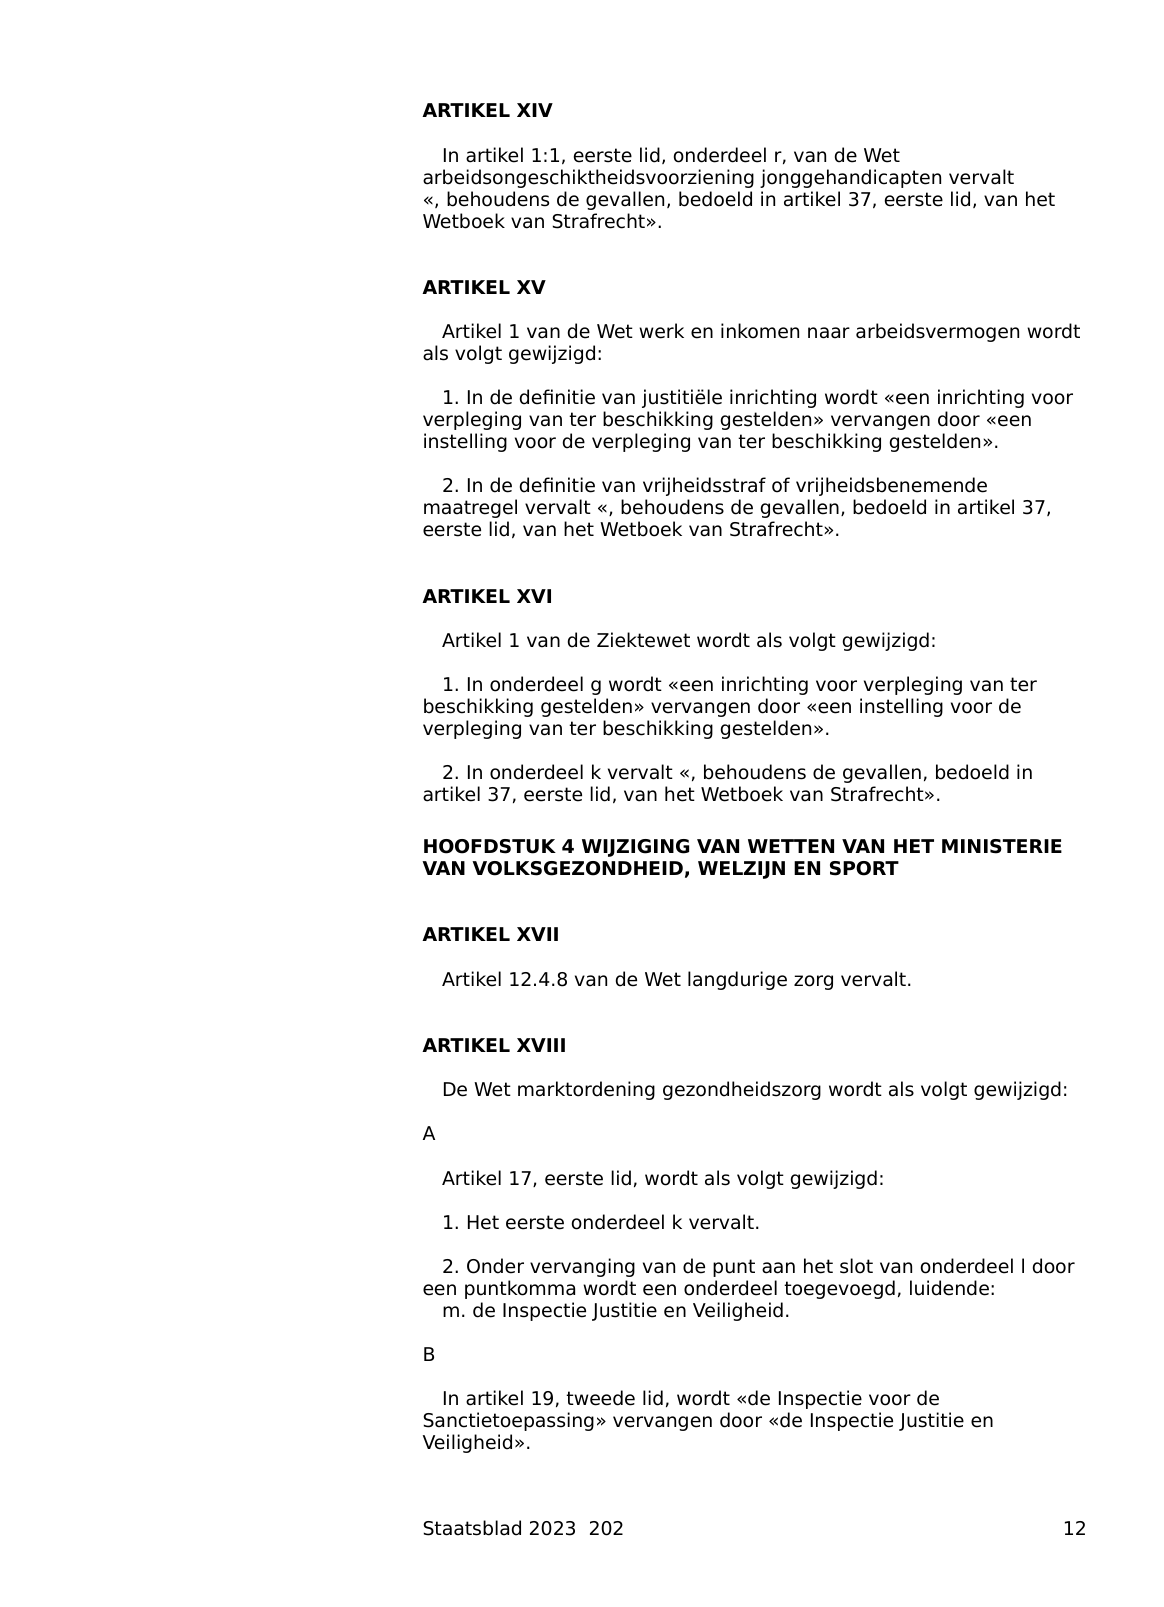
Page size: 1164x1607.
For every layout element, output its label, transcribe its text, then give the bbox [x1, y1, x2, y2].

text 1. In de definitie van justitiële inrichting wordt «een inrichting voor verpleging van ter beschikking gestelden» vervangen door «een instelling voor de verpleging van ter beschikking gestelden». [422, 387, 1087, 453]
text 1. In onderdeel g wordt «een inrichting voor verpleging van ter beschikking gestelden» vervangen door «een instelling voor de verpleging van ter beschikking gestelden». [422, 674, 1087, 740]
text Artikel 1 van de Ziektewet wordt als volgt gewijzigd: [422, 630, 1087, 652]
text In artikel 1:1, eerste lid, onderdeel r, van de Wet arbeidsongeschiktheidsvoorziening jonggehandicapten vervalt «, behoudens de gevallen, bedoeld in artikel 37, eerste lid, van het Wetboek van Strafrecht». [422, 144, 1087, 232]
text B [422, 1344, 1087, 1366]
text 2. In onderdeel k vervalt «, behoudens de gevallen, bedoeld in artikel 37, eerste lid, van het Wetboek van Strafrecht». [422, 762, 1087, 806]
text De Wet marktordening gezondheidszorg wordt als volgt gewijzigd: [422, 1079, 1087, 1101]
subtitle ARTIKEL XVIII [422, 1035, 1087, 1057]
text 2. In de definitie van vrijheidsstraf of vrijheidsbenemende maatregel vervalt «, behoudens de gevallen, bedoeld in artikel 37, eerste lid, van het Wetboek van Strafrecht». [422, 475, 1087, 541]
text 2. Onder vervanging van de punt aan het slot van onderdeel l door een puntkomma wordt een onderdeel toegevoegd, luidende: [422, 1256, 1087, 1300]
text m. de Inspectie Justitie en Veiligheid. [422, 1300, 1087, 1322]
text Artikel 17, eerste lid, wordt als volgt gewijzigd: [422, 1167, 1087, 1189]
text Artikel 12.4.8 van de Wet langdurige zorg vervalt. [422, 968, 1087, 991]
subtitle HOOFDSTUK 4 WIJZIGING VAN WETTEN VAN HET MINISTERIE VAN VOLKSGEZONDHEID, WELZIJN EN SPORT [422, 836, 1087, 880]
text 1. Het eerste onderdeel k vervalt. [422, 1212, 1087, 1233]
subtitle ARTIKEL XVII [422, 924, 1087, 946]
text A [422, 1123, 1087, 1145]
subtitle ARTIKEL XVI [422, 586, 1087, 608]
subtitle ARTIKEL XIV [422, 100, 1087, 122]
subtitle ARTIKEL XV [422, 277, 1087, 299]
text Artikel 1 van de Wet werk en inkomen naar arbeidsvermogen wordt als volgt gewijzigd: [422, 321, 1087, 365]
text In artikel 19, tweede lid, wordt «de Inspectie voor de Sanctietoepassing» vervangen door «de Inspectie Justitie en Veiligheid». [422, 1388, 1087, 1454]
